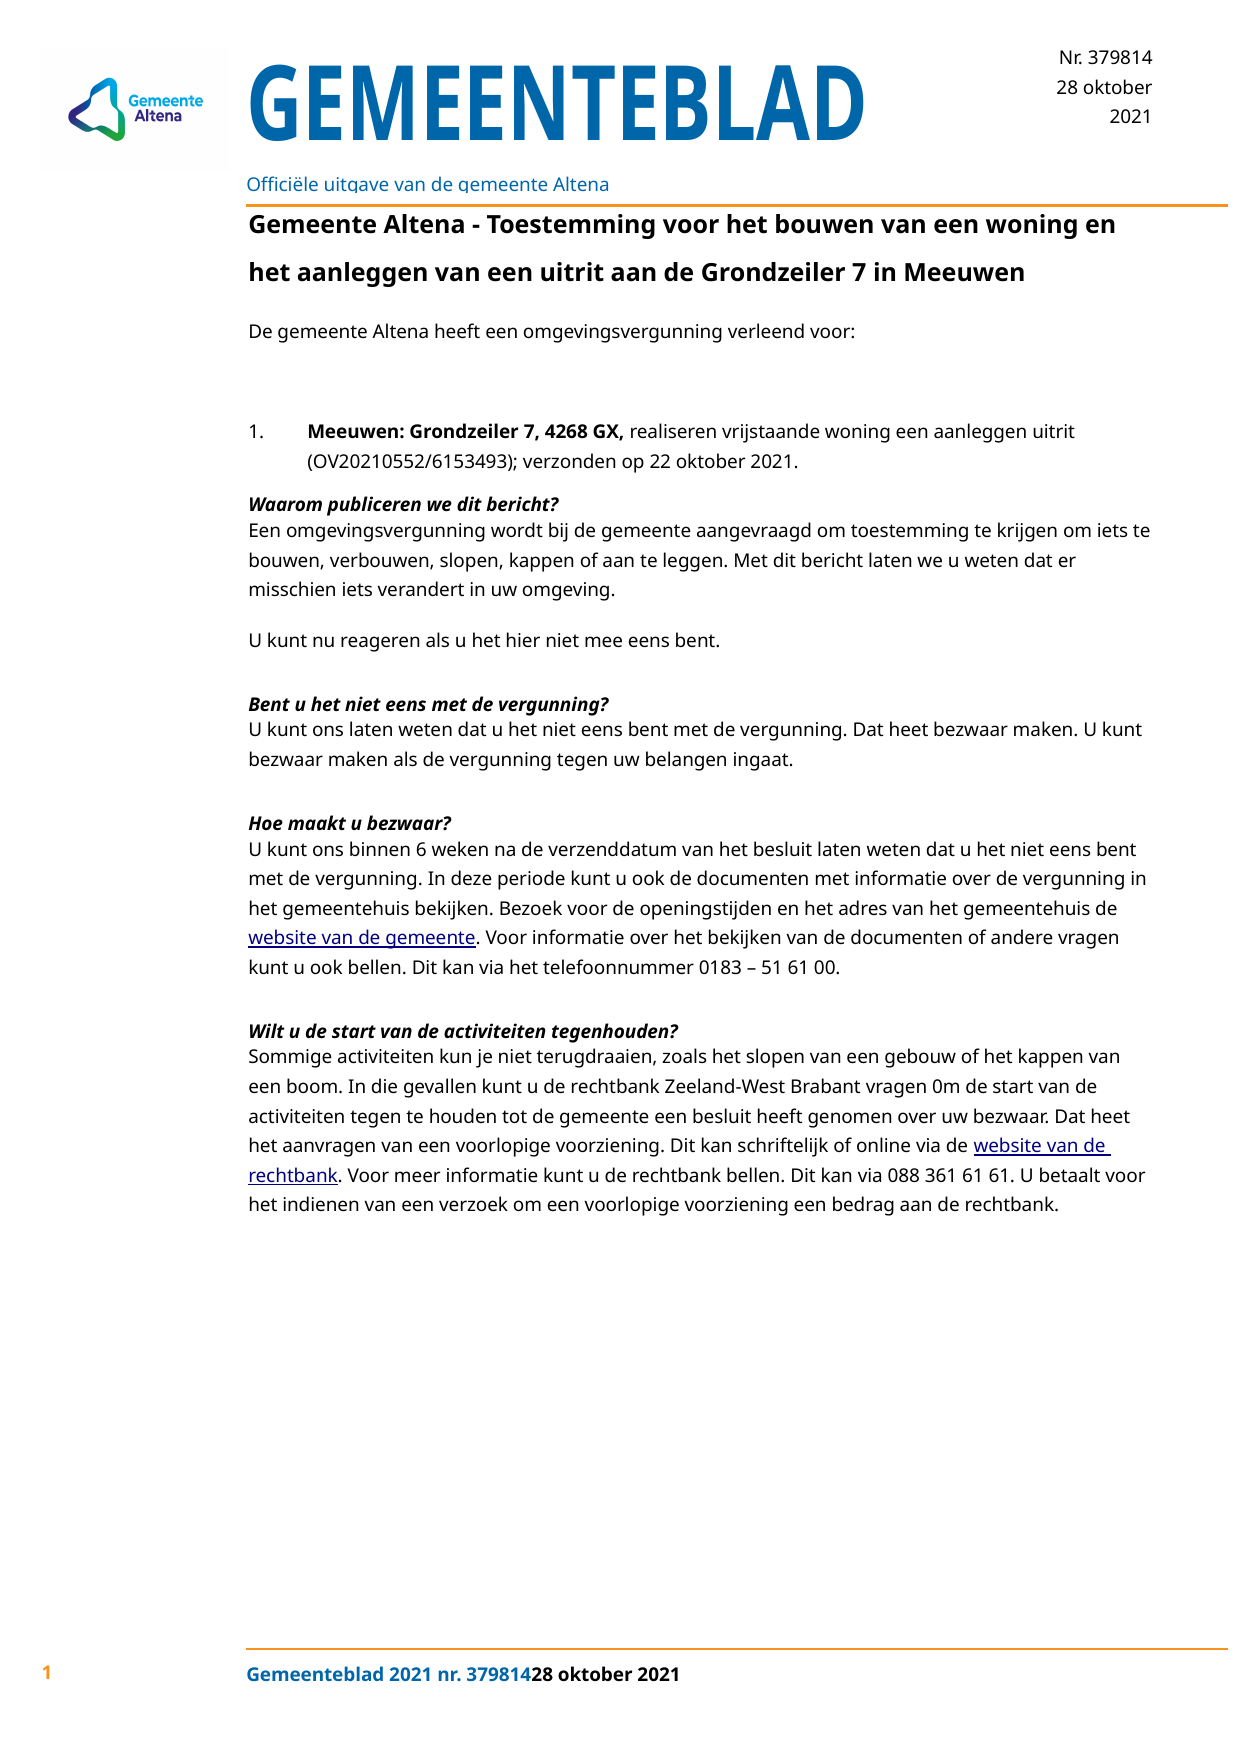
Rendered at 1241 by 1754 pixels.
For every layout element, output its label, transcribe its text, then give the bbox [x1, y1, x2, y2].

text Waarom publiceren we dit bericht? [248, 491, 1152, 517]
text Gemeente Altena - Toestemming voor het bouwen van een woning en het aanleggen van een uitrit aan de Grondzeiler 7 in Meeuwen [248, 207, 1152, 288]
text Sommige activiteiten kun je niet terugdraaien, zoals het slopen van een gebouw of het kappen van een boom. In die gevallen kunt u de rechtbank Zeeland-West Brabant vragen 0m de start van de activiteiten tegen te houden tot de gemeente een besluit heeft genomen over uw bezwaar. Dat heet het aanvragen van een voorlopige voorziening. Dit kan schriftelijk of online via de website van de rechtbank. Voor meer informatie kunt u de rechtbank bellen. Dit kan via 088 361 61 61. U betaalt voor het indienen van een verzoek om een voorlopige voorziening een bedrag aan de rechtbank. [248, 1044, 1152, 1217]
picture [41, 47, 231, 172]
text De gemeente Altena heeft een omgevingsvergunning verleend voor: [248, 318, 1152, 344]
text Wilt u de start van de activiteiten tegenhouden? [248, 1018, 1152, 1044]
text Hoe maakt u bezwaar? [248, 810, 1152, 836]
text Bent u het niet eens met de vergunning? [248, 691, 1152, 716]
text U kunt ons binnen 6 weken na de verzenddatum van het besluit laten weten dat u het niet eens bent met de vergunning. In deze periode kunt u ook de documenten met informatie over de vergunning in het gemeentehuis bekijken. Bezoek voor de openingstijden en het adres van het gemeentehuis de website van de gemeente. Voor informatie over het bekijken van de documenten of andere vragen kunt u ook bellen. Dit kan via het telefoonnummer 0183 – 51 61 00. [248, 836, 1152, 980]
text U kunt ons laten weten dat u het niet eens bent met de vergunning. Dat heet bezwaar maken. U kunt bezwaar maken als de vergunning tegen uw belangen ingaat. [248, 716, 1152, 772]
text Een omgevingsvergunning wordt bij de gemeente aangevraagd om toestemming te krijgen om iets te bouwen, verbouwen, slopen, kappen of aan te leggen. Met dit bericht laten we u weten dat er misschien iets verandert in uw omgeving. [248, 517, 1152, 602]
text U kunt nu reageren als u het hier niet mee eens bent. [248, 627, 1152, 652]
list Meeuwen: Grondzeiler 7, 4268 GX, realiseren vrijstaande woning een aanleggen uitrit (OV20210552/6153493); verzonden op 22 oktober 2021. [248, 419, 1152, 474]
